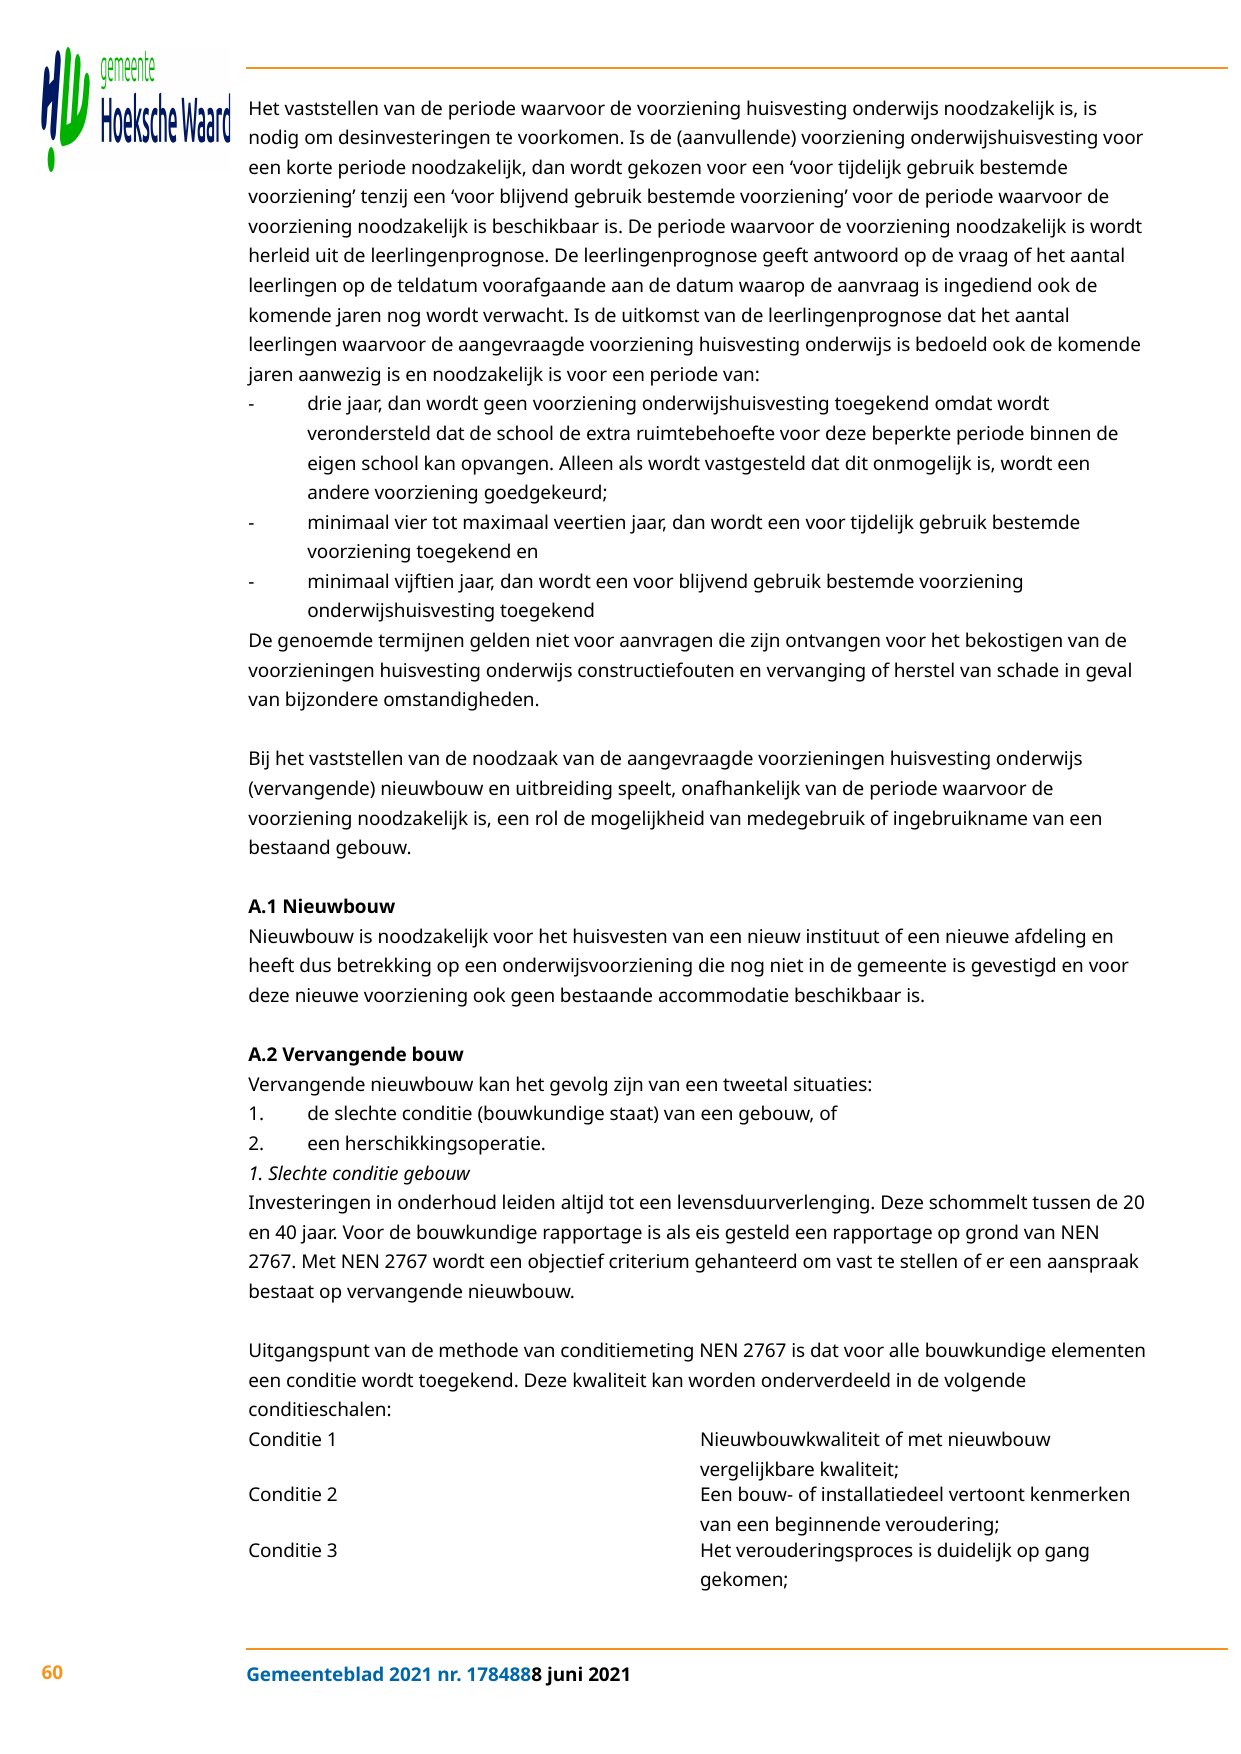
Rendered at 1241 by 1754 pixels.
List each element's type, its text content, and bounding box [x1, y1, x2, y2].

table_cell Het verouderingsproces is duidelijk op gang gekomen; [700, 1537, 1152, 1592]
table_cell Een bouw- of installatiedeel vertoont kenmerken van een beginnende veroudering; [700, 1481, 1152, 1537]
text Vervangende nieuwbouw kan het gevolg zijn van een tweetal situaties: [248, 1071, 1152, 1097]
text Investeringen in onderhoud leiden altijd tot een levensduurverlenging. Deze schommelt tussen de 20 en 40 jaar. Voor de bouwkundige rapportage is als eis gesteld een rapportage op grond van NEN 2767. Met NEN 2767 wordt een objectief criterium gehanteerd om vast te stellen of er een aanspraak bestaat op vervangende nieuwbouw. [248, 1189, 1152, 1304]
text Bij het vaststellen van de noodzaak van de aangevraagde voorzieningen huisvesting onderwijs (vervangende) nieuwbouw en uitbreiding speelt, onafhankelijk van de periode waarvoor de voorziening noodzakelijk is, een rol de mogelijkheid van medegebruik of ingebruikname van een bestaand gebouw. [248, 746, 1152, 860]
list minimaal vier tot maximaal veertien jaar, dan wordt een voor tijdelijk gebruik bestemde voorziening toegekend en [248, 509, 1152, 564]
list een herschikkingsoperatie. [248, 1130, 1152, 1156]
table_cell Conditie 3 [248, 1537, 700, 1592]
text A.2 Vervangende bouw [248, 1041, 1152, 1067]
table_header Nieuwbouwkwaliteit of met nieuwbouw vergelijkbare kwaliteit; [700, 1426, 1152, 1481]
table_cell Conditie 2 [248, 1481, 700, 1537]
text Het vaststellen van de periode waarvoor de voorziening huisvesting onderwijs noodzakelijk is, is nodig om desinvesteringen te voorkomen. Is de (aanvullende) voorziening onderwijshuisvesting voor een korte periode noodzakelijk, dan wordt gekozen voor een ‘voor tijdelijk gebruik bestemde voorziening’ tenzij een ‘voor blijvend gebruik bestemde voorziening’ voor de periode waarvoor de voorziening noodzakelijk is beschikbaar is. De periode waarvoor de voorziening noodzakelijk is wordt herleid uit de leerlingenprognose. De leerlingenprognose geeft antwoord op de vraag of het aantal leerlingen op de teldatum voorafgaande aan de datum waarop de aanvraag is ingediend ook de komende jaren nog wordt verwacht. Is de uitkomst van de leerlingenprognose dat het aantal leerlingen waarvoor de aangevraagde voorziening huisvesting onderwijs is bedoeld ook de komende jaren aanwezig is en noodzakelijk is voor een periode van: [248, 95, 1152, 387]
text A.1 Nieuwbouw [248, 893, 1152, 919]
picture [41, 47, 231, 172]
text 1. Slechte conditie gebouw [248, 1160, 1152, 1186]
list minimaal vijftien jaar, dan wordt een voor blijvend gebruik bestemde voorziening onderwijshuisvesting toegekend [248, 568, 1152, 623]
list drie jaar, dan wordt geen voorziening onderwijshuisvesting toegekend omdat wordt verondersteld dat de school de extra ruimtebehoefte voor deze beperkte periode binnen de eigen school kan opvangen. Alleen als wordt vastgesteld dat dit onmogelijk is, wordt een andere voorziening goedgekeurd; [248, 391, 1152, 505]
text Nieuwbouw is noodzakelijk voor het huisvesten van een nieuw instituut of een nieuwe afdeling en heeft dus betrekking op een onderwijsvoorziening die nog niet in de gemeente is gevestigd en voor deze nieuwe voorziening ook geen bestaande accommodatie beschikbaar is. [248, 923, 1152, 1008]
text De genoemde termijnen gelden niet voor aanvragen die zijn ontvangen voor het bekostigen van de voorzieningen huisvesting onderwijs constructiefouten en vervanging of herstel van schade in geval van bijzondere omstandigheden. [248, 627, 1152, 712]
table_header Conditie 1 [248, 1426, 700, 1481]
text Uitgangspunt van de methode van conditiemeting NEN 2767 is dat voor alle bouwkundige elementen een conditie wordt toegekend. Deze kwaliteit kan worden onderverdeeld in de volgende conditieschalen: [248, 1337, 1152, 1422]
list de slechte conditie (bouwkundige staat) van een gebouw, of [248, 1101, 1152, 1126]
